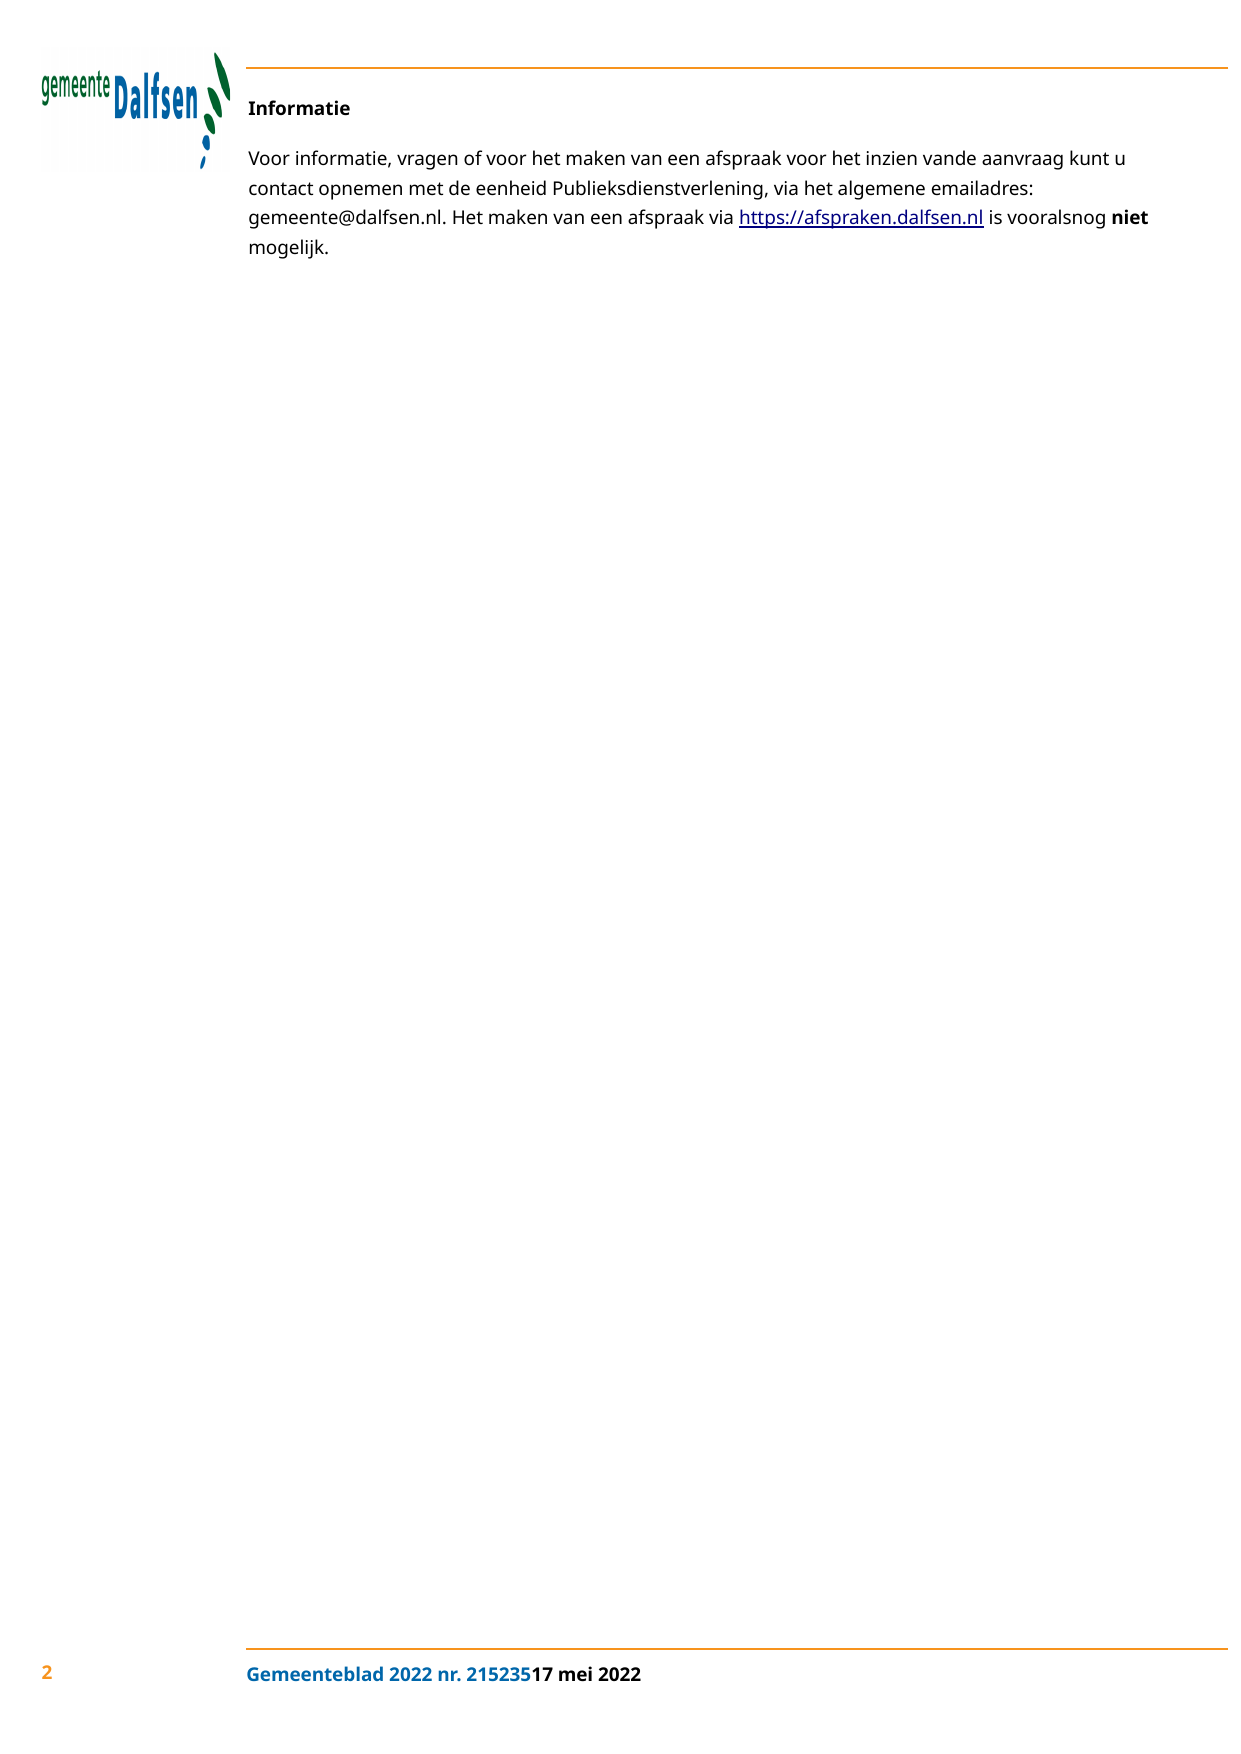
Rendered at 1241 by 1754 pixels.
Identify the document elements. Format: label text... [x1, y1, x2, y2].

text Voor informatie, vragen of voor het maken van een afspraak voor het inzien vande aanvraag kunt u contact opnemen met de eenheid Publieksdienstverlening, via het algemene emailadres: gemeente@dalfsen.nl. Het maken van een afspraak via https://afspraken.dalfsen.nl is vooralsnog niet mogelijk. [248, 145, 1152, 260]
text Informatie [248, 95, 1152, 121]
picture [41, 47, 231, 172]
